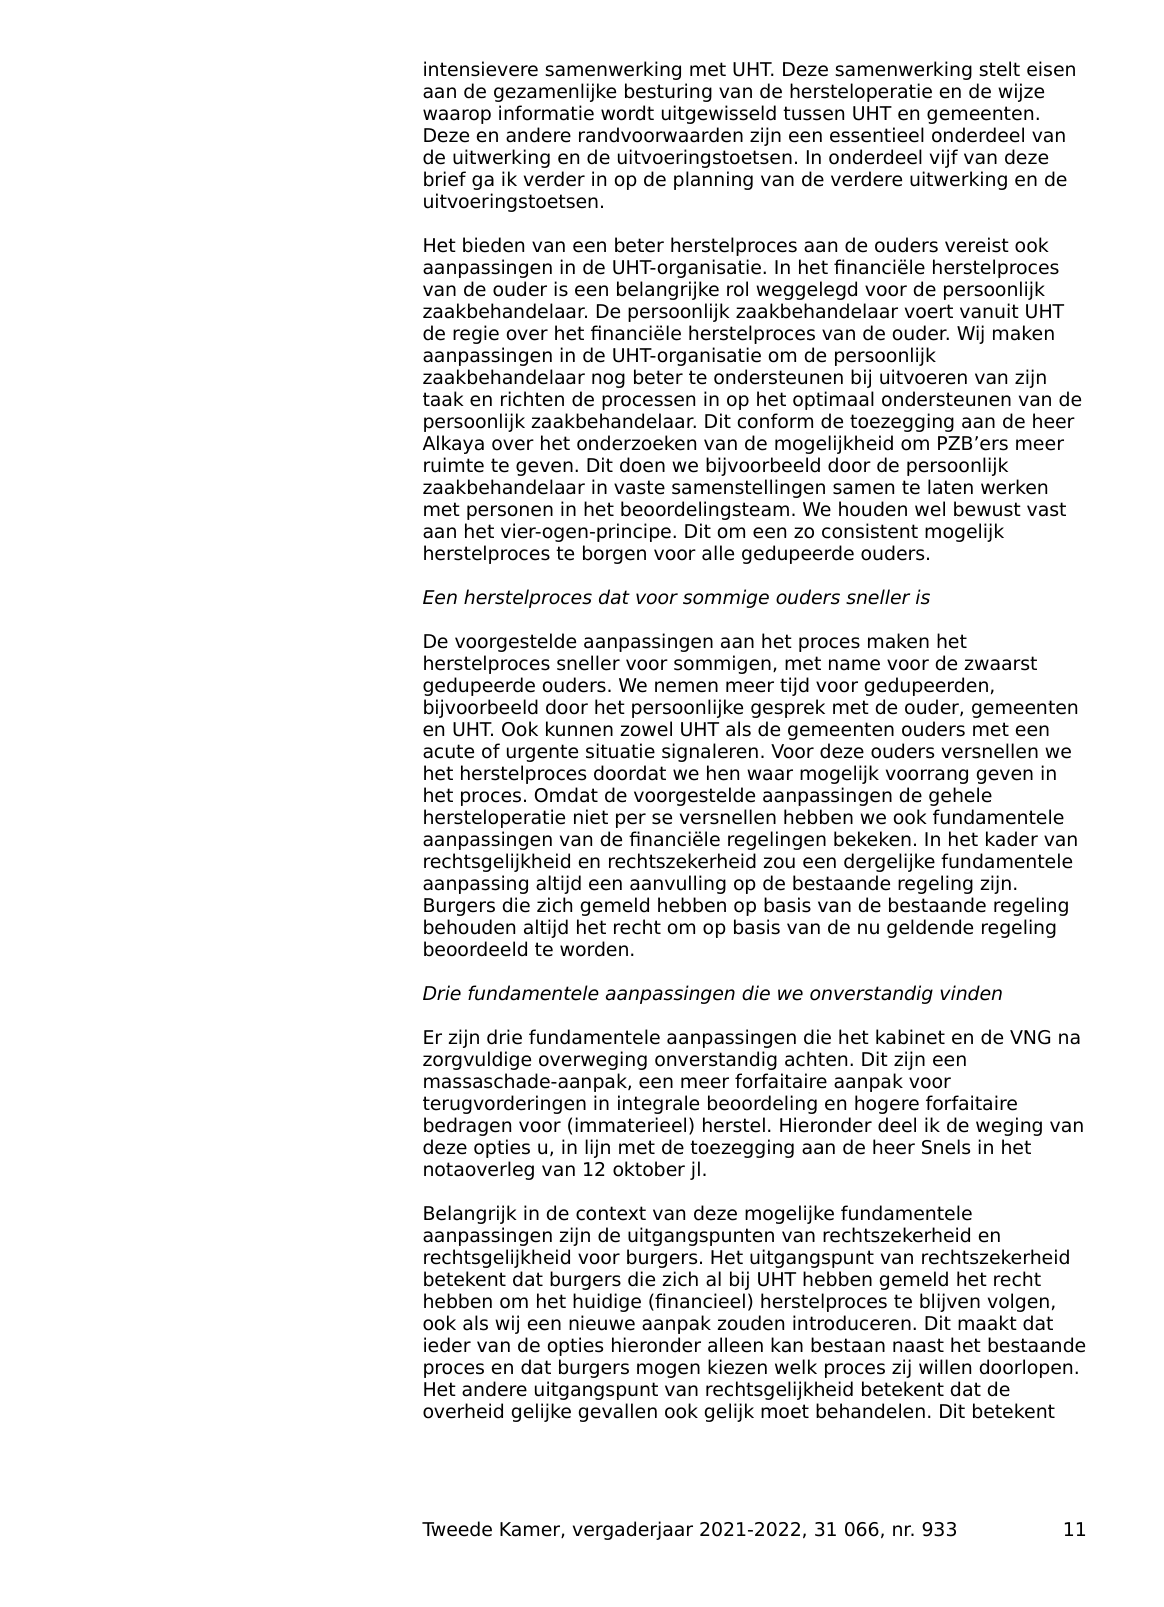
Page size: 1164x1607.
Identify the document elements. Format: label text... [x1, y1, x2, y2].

subtitle Drie fundamentele aanpassingen die we onverstandig vinden [422, 983, 1087, 1005]
text intensievere samenwerking met UHT. Deze samenwerking stelt eisen aan de gezamenlijke besturing van de hersteloperatie en de wijze waarop informatie wordt uitgewisseld tussen UHT en gemeenten. Deze en andere randvoorwaarden zijn een essentieel onderdeel van de uitwerking en de uitvoeringstoetsen. In onderdeel vijf van deze brief ga ik verder in op de planning van de verdere uitwerking en de uitvoeringstoetsen. [422, 59, 1087, 213]
subtitle Een herstelproces dat voor sommige ouders sneller is [422, 587, 1087, 609]
text De voorgestelde aanpassingen aan het proces maken het herstelproces sneller voor sommigen, met name voor de zwaarst gedupeerde ouders. We nemen meer tijd voor gedupeerden, bijvoorbeeld door het persoonlijke gesprek met de ouder, gemeenten en UHT. Ook kunnen zowel UHT als de gemeenten ouders met een acute of urgente situatie signaleren. Voor deze ouders versnellen we het herstelproces doordat we hen waar mogelijk voorrang geven in het proces. Omdat de voorgestelde aanpassingen de gehele hersteloperatie niet per se versnellen hebben we ook fundamentele aanpassingen van de financiële regelingen bekeken. In het kader van rechtsgelijkheid en rechtszekerheid zou een dergelijke fundamentele aanpassing altijd een aanvulling op de bestaande regeling zijn. Burgers die zich gemeld hebben op basis van de bestaande regeling behouden altijd het recht om op basis van de nu geldende regeling beoordeeld te worden. [422, 631, 1087, 961]
text Er zijn drie fundamentele aanpassingen die het kabinet en de VNG na zorgvuldige overweging onverstandig achten. Dit zijn een massaschade-aanpak, een meer forfaitaire aanpak voor terugvorderingen in integrale beoordeling en hogere forfaitaire bedragen voor (immaterieel) herstel. Hieronder deel ik de weging van deze opties u, in lijn met de toezegging aan de heer Snels in het notaoverleg van 12 oktober jl. [422, 1027, 1087, 1181]
text Belangrijk in de context van deze mogelijke fundamentele aanpassingen zijn de uitgangspunten van rechtszekerheid en rechtsgelijkheid voor burgers. Het uitgangspunt van rechtszekerheid betekent dat burgers die zich al bij UHT hebben gemeld het recht hebben om het huidige (financieel) herstelproces te blijven volgen, ook als wij een nieuwe aanpak zouden introduceren. Dit maakt dat ieder van de opties hieronder alleen kan bestaan naast het bestaande proces en dat burgers mogen kiezen welk proces zij willen doorlopen. Het andere uitgangspunt van rechtsgelijkheid betekent dat de overheid gelijke gevallen ook gelijk moet behandelen. Dit betekent [422, 1203, 1087, 1423]
text Het bieden van een beter herstelproces aan de ouders vereist ook aanpassingen in de UHT-organisatie. In het financiële herstelproces van de ouder is een belangrijke rol weggelegd voor de persoonlijk zaakbehandelaar. De persoonlijk zaakbehandelaar voert vanuit UHT de regie over het financiële herstelproces van de ouder. Wij maken aanpassingen in de UHT-organisatie om de persoonlijk zaakbehandelaar nog beter te ondersteunen bij uitvoeren van zijn taak en richten de processen in op het optimaal ondersteunen van de persoonlijk zaakbehandelaar. Dit conform de toezegging aan de heer Alkaya over het onderzoeken van de mogelijkheid om PZB’ers meer ruimte te geven. Dit doen we bijvoorbeeld door de persoonlijk zaakbehandelaar in vaste samenstellingen samen te laten werken met personen in het beoordelingsteam. We houden wel bewust vast aan het vier-ogen-principe. Dit om een zo consistent mogelijk herstelproces te borgen voor alle gedupeerde ouders. [422, 235, 1087, 565]
